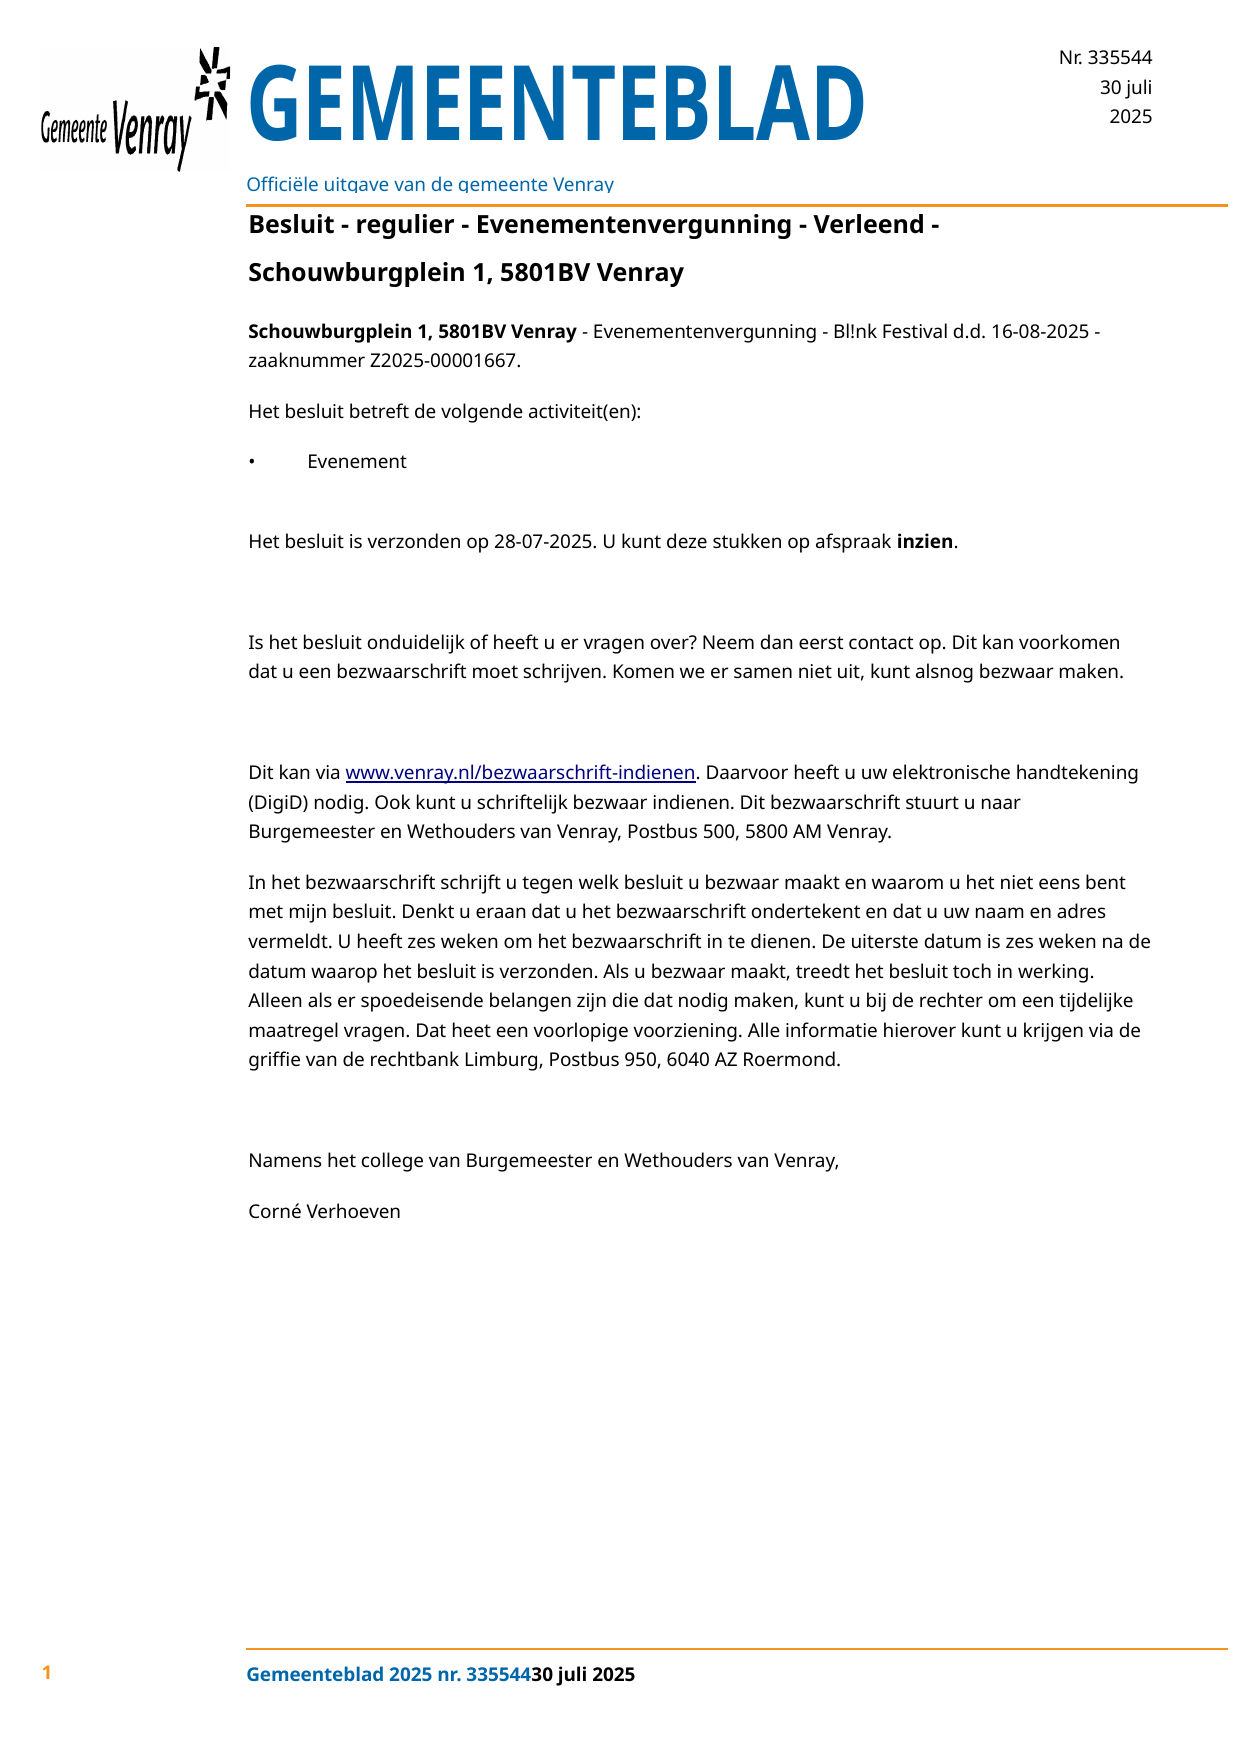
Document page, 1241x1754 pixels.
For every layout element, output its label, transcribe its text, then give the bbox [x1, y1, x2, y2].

text In het bezwaarschrift schrijft u tegen welk besluit u bezwaar maakt en waarom u het niet eens bent met mijn besluit. Denkt u eraan dat u het bezwaarschrift ondertekent en dat u uw naam en adres vermeldt. U heeft zes weken om het bezwaarschrift in te dienen. De uiterste datum is zes weken na de datum waarop het besluit is verzonden. Als u bezwaar maakt, treedt het besluit toch in werking. Alleen als er spoedeisende belangen zijn die dat nodig maken, kunt u bij de rechter om een tijdelijke maatregel vragen. Dat heet een voorlopige voorziening. Alle informatie hierover kunt u krijgen via de griffie van de rechtbank Limburg, Postbus 950, 6040 AZ Roermond. [248, 869, 1152, 1072]
list Evenement [248, 448, 1152, 474]
text Besluit - regulier - Evenementenvergunning - Verleend - Schouwburgplein 1, 5801BV Venray [248, 207, 1152, 288]
text Corné Verhoeven [248, 1198, 1152, 1224]
text Schouwburgplein 1, 5801BV Venray - Evenementenvergunning - Bl!nk Festival d.d. 16-08-2025 - zaaknummer Z2025-00001667. [248, 318, 1152, 373]
text Het besluit is verzonden op 28-07-2025. U kunt deze stukken op afspraak inzien. [248, 528, 1152, 554]
text Is het besluit onduidelijk of heeft u er vragen over? Neem dan eerst contact op. Dit kan voorkomen dat u een bezwaarschrift moet schrijven. Komen we er samen niet uit, kunt alsnog bezwaar maken. [248, 629, 1152, 684]
picture [41, 47, 231, 172]
text Namens het college van Burgemeester en Wethouders van Venray, [248, 1147, 1152, 1173]
text Dit kan via www.venray.nl/bezwaarschrift-indienen. Daarvoor heeft u uw elektronische handtekening (DigiD) nodig. Ook kunt u schriftelijk bezwaar indienen. Dit bezwaarschrift stuurt u naar Burgemeester en Wethouders van Venray, Postbus 500, 5800 AM Venray. [248, 759, 1152, 844]
text Het besluit betreft de volgende activiteit(en): [248, 398, 1152, 424]
